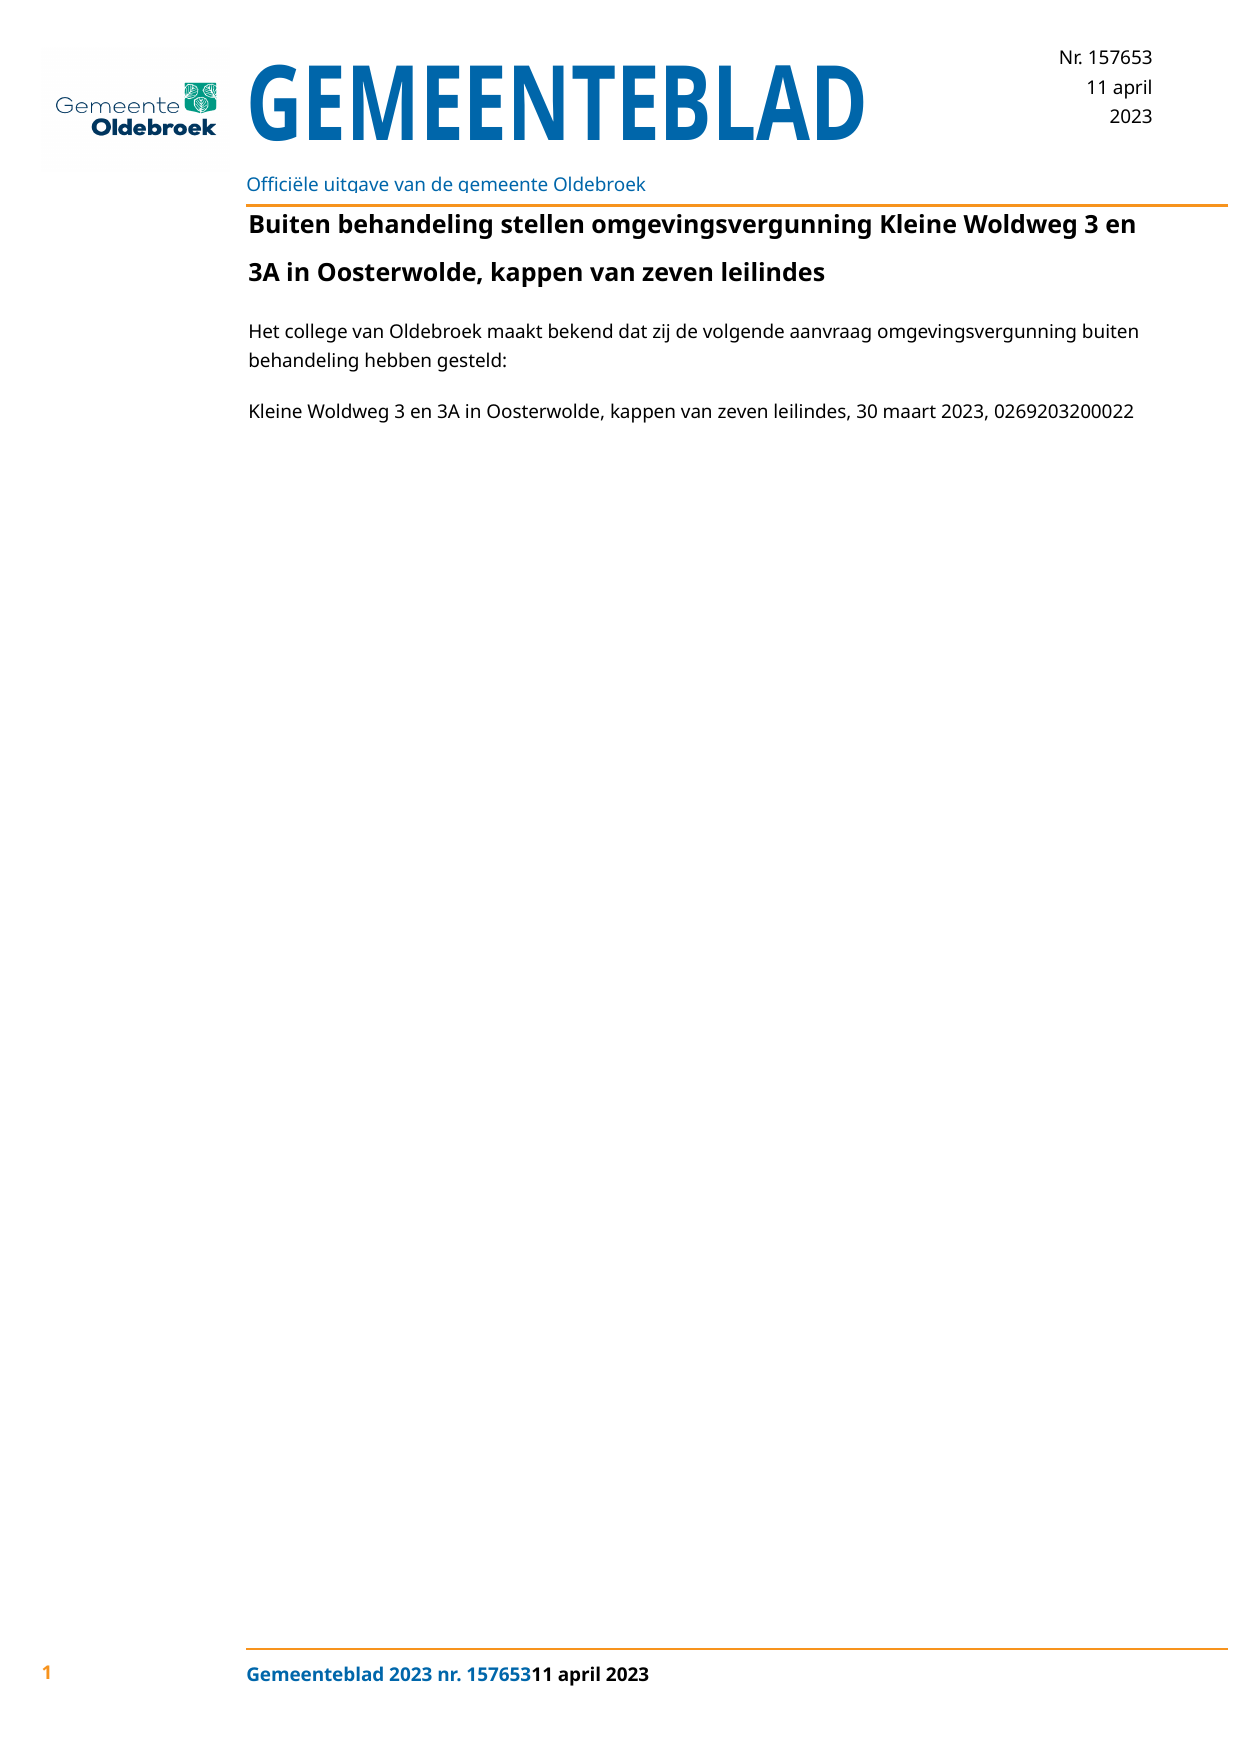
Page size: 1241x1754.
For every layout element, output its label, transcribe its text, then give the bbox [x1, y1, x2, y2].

text Buiten behandeling stellen omgevingsvergunning Kleine Woldweg 3 en 3A in Oosterwolde, kappen van zeven leilindes [248, 207, 1152, 288]
text Het college van Oldebroek maakt bekend dat zij de volgende aanvraag omgevingsvergunning buiten behandeling hebben gesteld: [248, 318, 1152, 373]
picture [41, 47, 231, 172]
text Kleine Woldweg 3 en 3A in Oosterwolde, kappen van zeven leilindes, 30 maart 2023, 0269203200022 [248, 398, 1152, 424]
